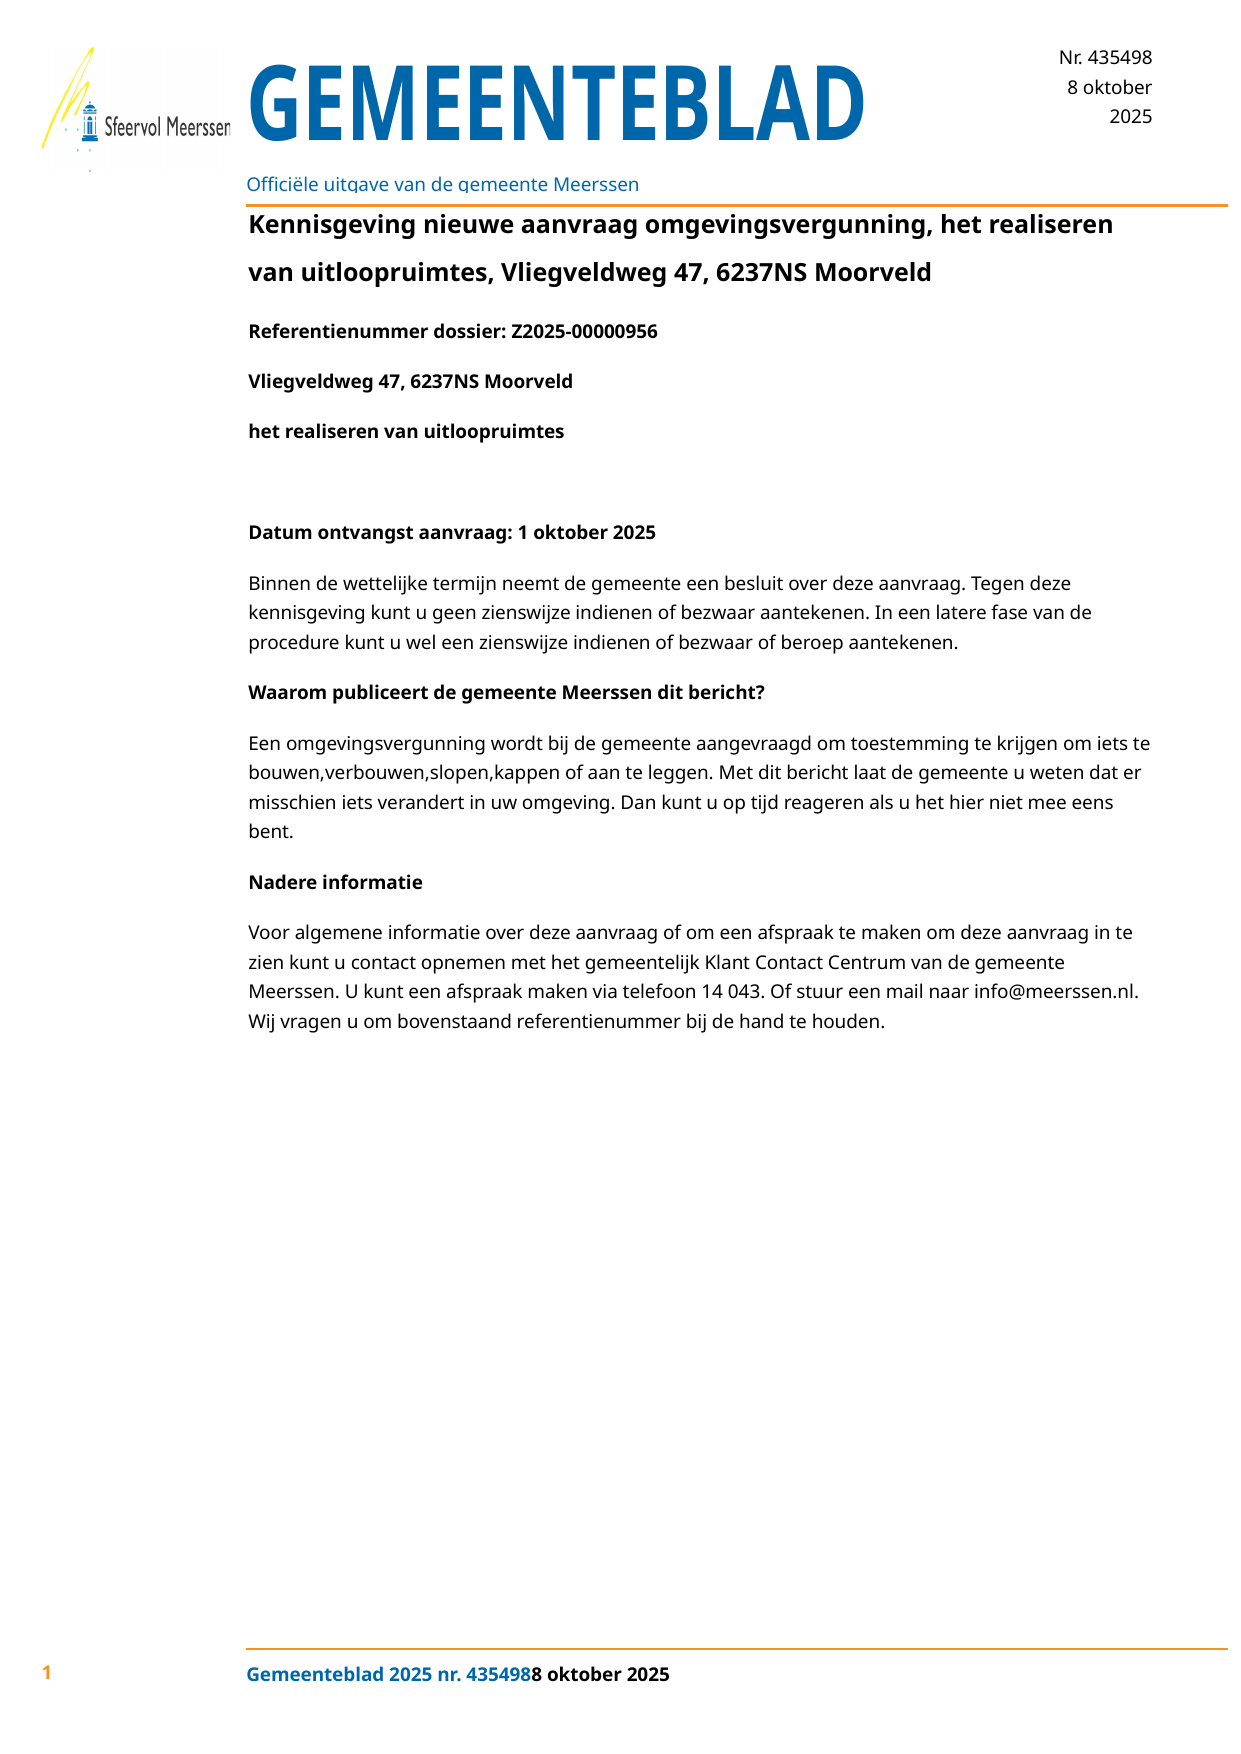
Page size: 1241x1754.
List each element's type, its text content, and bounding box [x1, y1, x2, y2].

text Binnen de wettelijke termijn neemt de gemeente een besluit over deze aanvraag. Tegen deze kennisgeving kunt u geen zienswijze indienen of bezwaar aantekenen. In een latere fase van de procedure kunt u wel een zienswijze indienen of bezwaar of beroep aantekenen. [248, 570, 1152, 655]
text Kennisgeving nieuwe aanvraag omgevingsvergunning, het realiseren van uitloopruimtes, Vliegveldweg 47, 6237NS Moorveld [248, 207, 1152, 288]
text Voor algemene informatie over deze aanvraag of om een afspraak te maken om deze aanvraag in te zien kunt u contact opnemen met het gemeentelijk Klant Contact Centrum van de gemeente Meerssen. U kunt een afspraak maken via telefoon 14 043. Of stuur een mail naar info@meerssen.nl. Wij vragen u om bovenstaand referentienummer bij de hand te houden. [248, 919, 1152, 1034]
text Een omgevingsvergunning wordt bij de gemeente aangevraagd om toestemming te krijgen om iets te bouwen,verbouwen,slopen,kappen of aan te leggen. Met dit bericht laat de gemeente u weten dat er misschien iets verandert in uw omgeving. Dan kunt u op tijd reageren als u het hier niet mee eens bent. [248, 730, 1152, 844]
text Datum ontvangst aanvraag: 1 oktober 2025 [248, 519, 1152, 545]
text Referentienummer dossier: Z2025-00000956 [248, 318, 1152, 344]
text Waarom publiceert de gemeente Meerssen dit bericht? [248, 679, 1152, 705]
text het realiseren van uitloopruimtes [248, 419, 1152, 444]
text Nadere informatie [248, 869, 1152, 895]
picture [41, 47, 231, 172]
text Vliegveldweg 47, 6237NS Moorveld [248, 368, 1152, 394]
